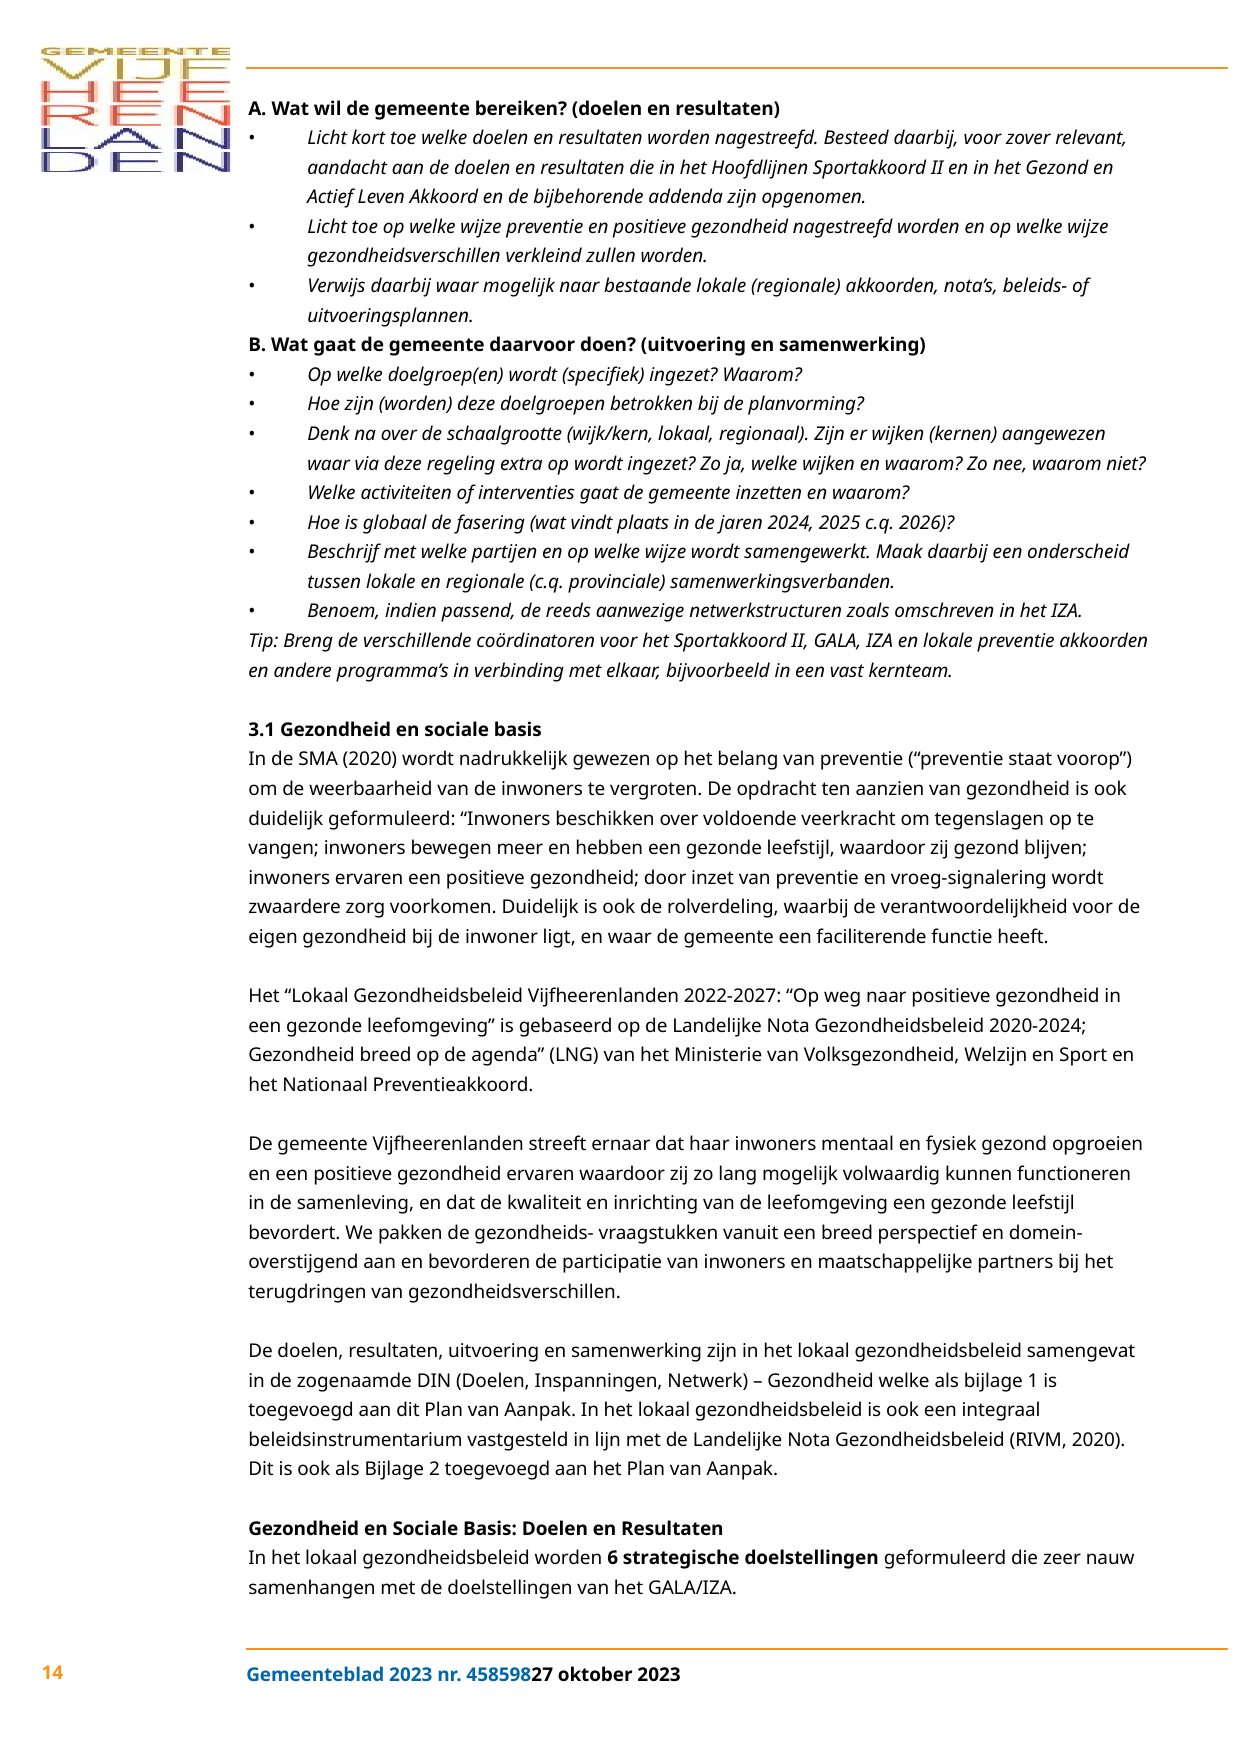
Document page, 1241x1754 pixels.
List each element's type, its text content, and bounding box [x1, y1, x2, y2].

text Het “Lokaal Gezondheidsbeleid Vijfheerenlanden 2022-2027: “Op weg naar positieve gezondheid in een gezonde leefomgeving” is gebaseerd op de Landelijke Nota Gezondheidsbeleid 2020-2024; Gezondheid breed op de agenda” (LNG) van het Ministerie van Volksgezondheid, Welzijn en Sport en het Nationaal Preventieakkoord. [248, 982, 1152, 1097]
list Verwijs daarbij waar mogelijk naar bestaande lokale (regionale) akkoorden, nota’s, beleids- of uitvoeringsplannen. [248, 272, 1152, 328]
list Hoe is globaal de fasering (wat vindt plaats in de jaren 2024, 2025 c.q. 2026)? [248, 509, 1152, 535]
text De gemeente Vijfheerenlanden streeft ernaar dat haar inwoners mentaal en fysiek gezond opgroeien en een positieve gezondheid ervaren waardoor zij zo lang mogelijk volwaardig kunnen functioneren in de samenleving, en dat de kwaliteit en inrichting van de leefomgeving een gezonde leefstijl bevordert. We pakken de gezondheids- vraagstukken vanuit een breed perspectief en domein-overstijgend aan en bevorderen de participatie van inwoners en maatschappelijke partners bij het terugdringen van gezondheidsverschillen. [248, 1130, 1152, 1304]
list Beschrijf met welke partijen en op welke wijze wordt samengewerkt. Maak daarbij een onderscheid tussen lokale en regionale (c.q. provinciale) samenwerkingsverbanden. [248, 538, 1152, 594]
list Welke activiteiten of interventies gaat de gemeente inzetten en waarom? [248, 479, 1152, 505]
list Licht toe op welke wijze preventie en positieve gezondheid nagestreefd worden en op welke wijze gezondheidsverschillen verkleind zullen worden. [248, 213, 1152, 268]
text A. Wat wil de gemeente bereiken? (doelen en resultaten) [248, 95, 1152, 121]
list Licht kort toe welke doelen en resultaten worden nagestreefd. Besteed daarbij, voor zover relevant, aandacht aan de doelen en resultaten die in het Hoofdlijnen Sportakkoord II en in het Gezond en Actief Leven Akkoord en de bijbehorende addenda zijn opgenomen. [248, 124, 1152, 209]
picture [41, 47, 231, 172]
list Op welke doelgroep(en) wordt (specifiek) ingezet? Waarom? [248, 361, 1152, 387]
text In de SMA (2020) wordt nadrukkelijk gewezen op het belang van preventie (“preventie staat voorop”) om de weerbaarheid van de inwoners te vergroten. De opdracht ten aanzien van gezondheid is ook duidelijk geformuleerd: “Inwoners beschikken over voldoende veerkracht om tegenslagen op te vangen; inwoners bewegen meer en hebben een gezonde leefstijl, waardoor zij gezond blijven; inwoners ervaren een positieve gezondheid; door inzet van preventie en vroeg-signalering wordt zwaardere zorg voorkomen. Duidelijk is ook de rolverdeling, waarbij de verantwoordelijkheid voor de eigen gezondheid bij de inwoner ligt, en waar de gemeente een faciliterende functie heeft. [248, 746, 1152, 949]
list Benoem, indien passend, de reeds aanwezige netwerkstructuren zoals omschreven in het IZA. [248, 598, 1152, 623]
text 3.1 Gezondheid en sociale basis [248, 716, 1152, 742]
text Tip: Breng de verschillende coördinatoren voor het Sportakkoord II, GALA, IZA en lokale preventie akkoorden en andere programma’s in verbinding met elkaar, bijvoorbeeld in een vast kernteam. [248, 627, 1152, 683]
text Gezondheid en Sociale Basis: Doelen en Resultaten [248, 1515, 1152, 1541]
list Hoe zijn (worden) deze doelgroepen betrokken bij de planvorming? [248, 391, 1152, 416]
text In het lokaal gezondheidsbeleid worden 6 strategische doelstellingen geformuleerd die zeer nauw samenhangen met de doelstellingen van het GALA/IZA. [248, 1544, 1152, 1600]
list Denk na over de schaalgrootte (wijk/kern, lokaal, regionaal). Zijn er wijken (kernen) aangewezen waar via deze regeling extra op wordt ingezet? Zo ja, welke wijken en waarom? Zo nee, waarom niet? [248, 420, 1152, 476]
text B. Wat gaat de gemeente daarvoor doen? (uitvoering en samenwerking) [248, 331, 1152, 357]
text De doelen, resultaten, uitvoering en samenwerking zijn in het lokaal gezondheidsbeleid samengevat in de zogenaamde DIN (Doelen, Inspanningen, Netwerk) – Gezondheid welke als bijlage 1 is toegevoegd aan dit Plan van Aanpak. In het lokaal gezondheidsbeleid is ook een integraal beleidsinstrumentarium vastgesteld in lijn met de Landelijke Nota Gezondheidsbeleid (RIVM, 2020). Dit is ook als Bijlage 2 toegevoegd aan het Plan van Aanpak. [248, 1337, 1152, 1481]
